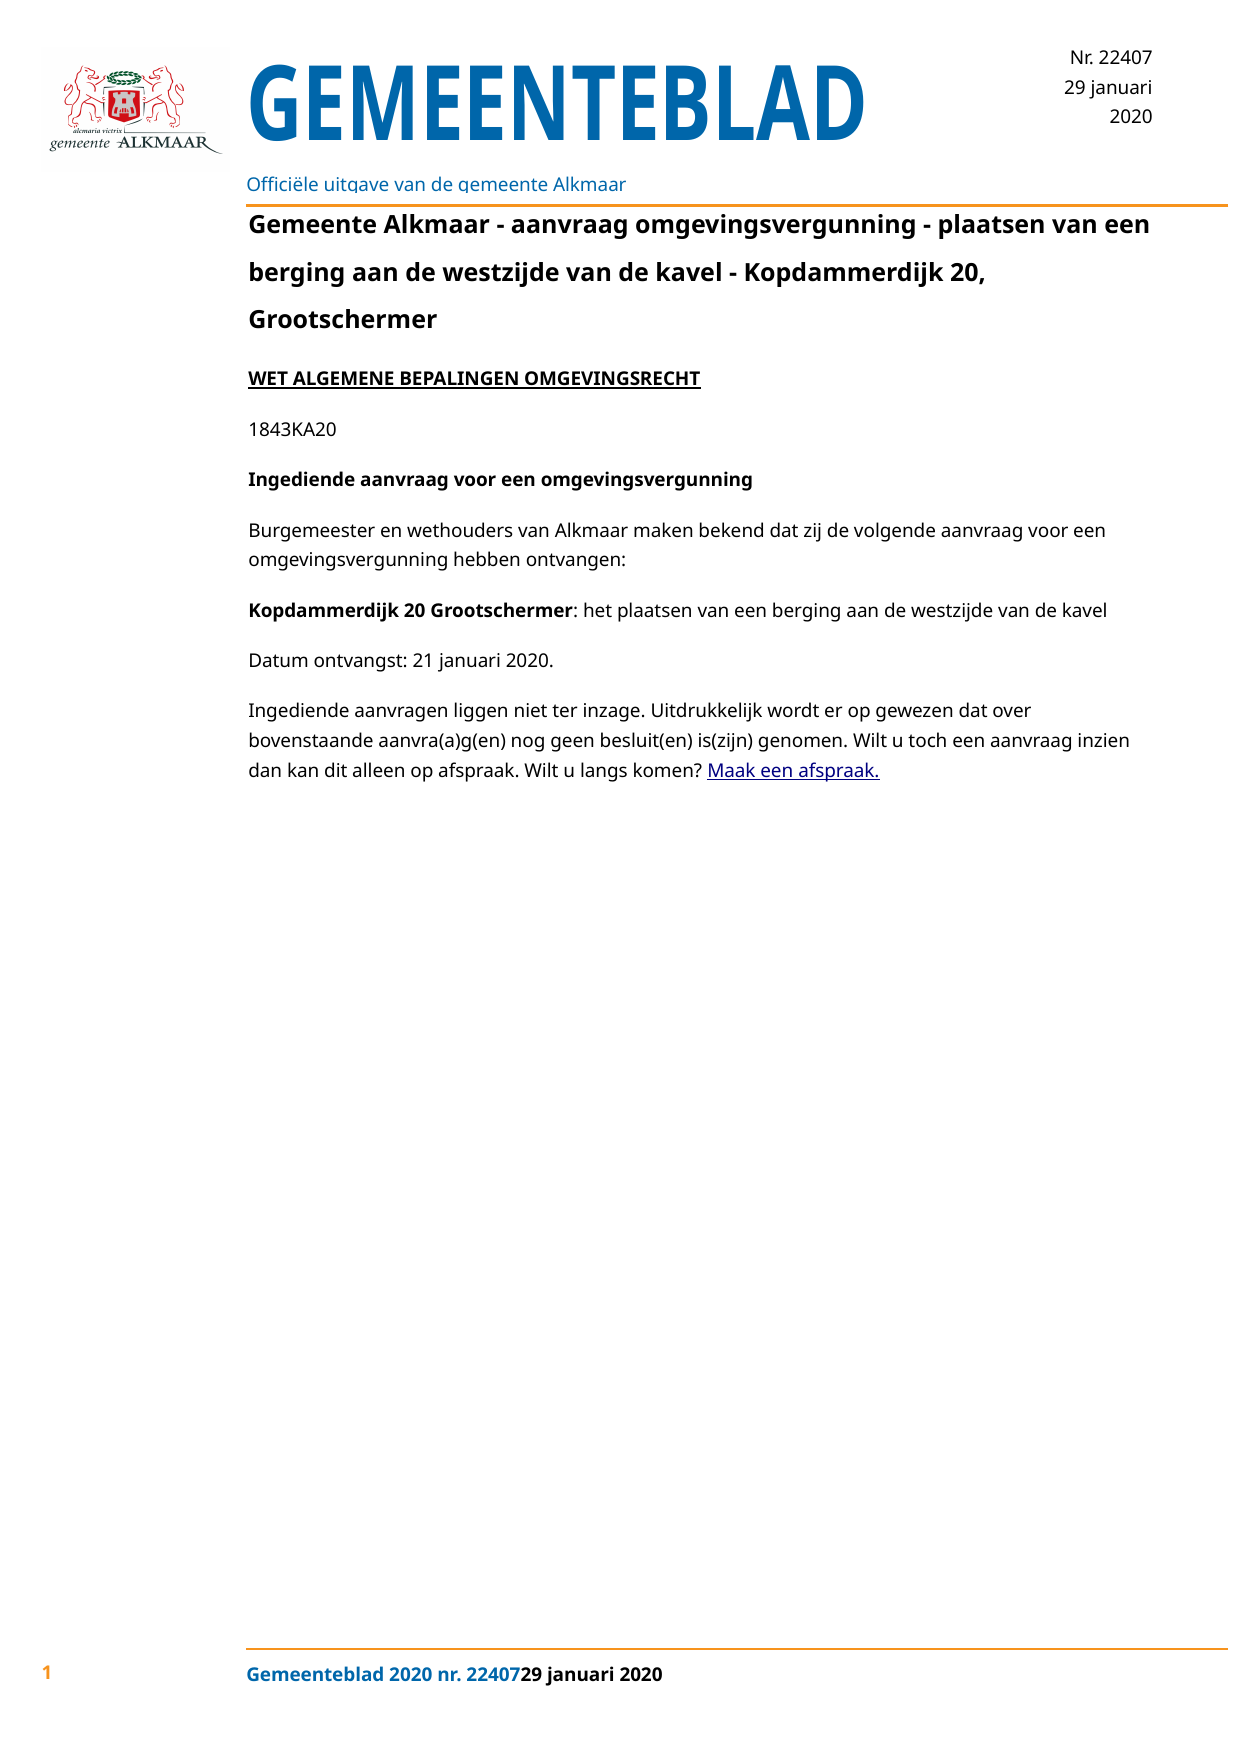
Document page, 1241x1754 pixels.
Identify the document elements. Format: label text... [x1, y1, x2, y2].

picture [41, 47, 231, 172]
text 1843KA20 [248, 416, 1152, 442]
text Ingediende aanvraag voor een omgevingsvergunning [248, 466, 1152, 492]
text Gemeente Alkmaar - aanvraag omgevingsvergunning - plaatsen van een berging aan de westzijde van de kavel - Kopdammerdijk 20, Grootschermer [248, 207, 1152, 336]
text WET ALGEMENE BEPALINGEN OMGEVINGSRECHT [248, 366, 1152, 391]
text Ingediende aanvragen liggen niet ter inzage. Uitdrukkelijk wordt er op gewezen dat over bovenstaande aanvra(a)g(en) nog geen besluit(en) is(zijn) genomen. Wilt u toch een aanvraag inzien dan kan dit alleen op afspraak. Wilt u langs komen? Maak een afspraak. [248, 698, 1152, 782]
text Kopdammerdijk 20 Grootschermer: het plaatsen van een berging aan de westzijde van de kavel [248, 597, 1152, 622]
text Burgemeester en wethouders van Alkmaar maken bekend dat zij de volgende aanvraag voor een omgevingsvergunning hebben ontvangen: [248, 517, 1152, 572]
text Datum ontvangst: 21 januari 2020. [248, 647, 1152, 673]
